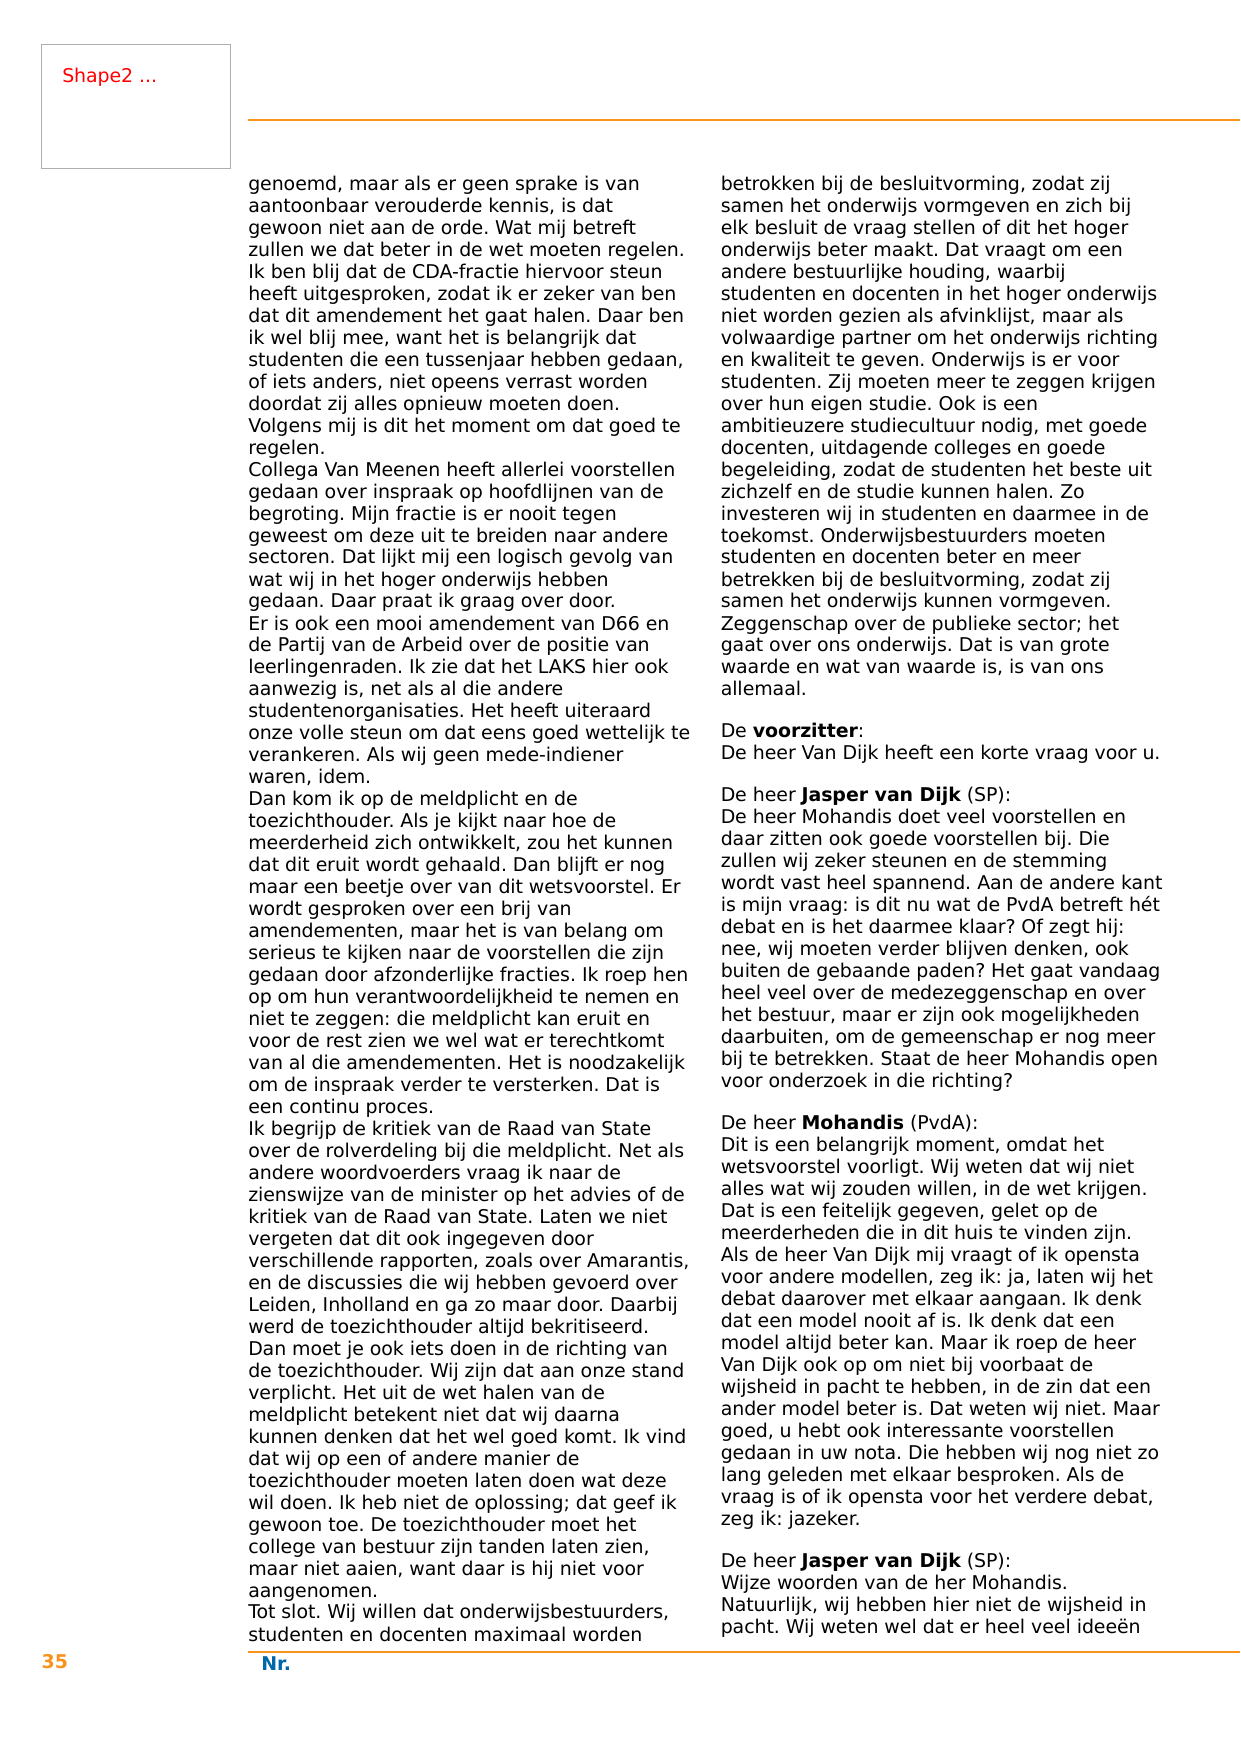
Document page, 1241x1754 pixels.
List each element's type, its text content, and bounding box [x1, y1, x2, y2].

text Wijze woorden van de her Mohandis. Natuurlijk, wij hebben hier niet de wijsheid in pacht. Wij weten wel dat er heel veel ideeën [721, 1572, 1163, 1637]
text De voorzitter: [721, 720, 1163, 742]
text genoemd, maar als er geen sprake is van aantoonbaar verouderde kennis, is dat gewoon niet aan de orde. Wat mij betreft zullen we dat beter in de wet moeten regelen. Ik ben blij dat de CDA-fractie hiervoor steun heeft uitgesproken, zodat ik er zeker van ben dat dit amendement het gaat halen. Daar ben ik wel blij mee, want het is belangrijk dat studenten die een tussenjaar hebben gedaan, of iets anders, niet opeens verrast worden doordat zij alles opnieuw moeten doen. Volgens mij is dit het moment om dat goed te regelen. [248, 173, 691, 458]
text De heer Mohandis doet veel voorstellen en daar zitten ook goede voorstellen bij. Die zullen wij zeker steunen en de stemming wordt vast heel spannend. Aan de andere kant is mijn vraag: is dit nu wat de PvdA betreft hét debat en is het daarmee klaar? Of zegt hij: nee, wij moeten verder blijven denken, ook buiten de gebaande paden? Het gaat vandaag heel veel over de medezeggenschap en over het bestuur, maar er zijn ook mogelijkheden daarbuiten, om de gemeenschap er nog meer bij te betrekken. Staat de heer Mohandis open voor onderzoek in die richting? [721, 806, 1163, 1092]
text Er is ook een mooi amendement van D66 en de Partij van de Arbeid over de positie van leerlingenraden. Ik zie dat het LAKS hier ook aanwezig is, net als al die andere studentenorganisaties. Het heeft uiteraard onze volle steun om dat eens goed wettelijk te verankeren. Als wij geen mede-indiener waren, idem. [248, 612, 691, 788]
text De heer Van Dijk heeft een korte vraag voor u. [721, 742, 1163, 764]
text Dan kom ik op de meldplicht en de toezichthouder. Als je kijkt naar hoe de meerderheid zich ontwikkelt, zou het kunnen dat dit eruit wordt gehaald. Dan blijft er nog maar een beetje over van dit wetsvoorstel. Er wordt gesproken over een brij van amendementen, maar het is van belang om serieus te kijken naar de voorstellen die zijn gedaan door afzonderlijke fracties. Ik roep hen op om hun verantwoordelijkheid te nemen en niet te zeggen: die meldplicht kan eruit en voor de rest zien we wel wat er terechtkomt van al die amendementen. Het is noodzakelijk om de inspraak verder te versterken. Dat is een continu proces. [248, 788, 691, 1118]
text betrokken bij de besluitvorming, zodat zij samen het onderwijs vormgeven en zich bij elk besluit de vraag stellen of dit het hoger onderwijs beter maakt. Dat vraagt om een andere bestuurlijke houding, waarbij studenten en docenten in het hoger onderwijs niet worden gezien als afvinklijst, maar als volwaardige partner om het onderwijs richting en kwaliteit te geven. Onderwijs is er voor studenten. Zij moeten meer te zeggen krijgen over hun eigen studie. Ook is een ambitieuzere studiecultuur nodig, met goede docenten, uitdagende colleges en goede begeleiding, zodat de studenten het beste uit zichzelf en de studie kunnen halen. Zo investeren wij in studenten en daarmee in de toekomst. Onderwijsbestuurders moeten studenten en docenten beter en meer betrekken bij de besluitvorming, zodat zij samen het onderwijs kunnen vormgeven. Zeggenschap over de publieke sector; het gaat over ons onderwijs. Dat is van grote waarde en wat van waarde is, is van ons allemaal. [721, 173, 1163, 700]
text Dit is een belangrijk moment, omdat het wetsvoorstel voorligt. Wij weten dat wij niet alles wat wij zouden willen, in de wet krijgen. Dat is een feitelijk gegeven, gelet op de meerderheden die in dit huis te vinden zijn. Als de heer Van Dijk mij vraagt of ik opensta voor andere modellen, zeg ik: ja, laten wij het debat daarover met elkaar aangaan. Ik denk dat een model nooit af is. Ik denk dat een model altijd beter kan. Maar ik roep de heer Van Dijk ook op om niet bij voorbaat de wijsheid in pacht te hebben, in de zin dat een ander model beter is. Dat weten wij niet. Maar goed, u hebt ook interessante voorstellen gedaan in uw nota. Die hebben wij nog niet zo lang geleden met elkaar besproken. Als de vraag is of ik opensta voor het verdere debat, zeg ik: jazeker. [721, 1134, 1163, 1529]
text De heer Jasper van Dijk (SP): [721, 784, 1163, 806]
text De heer Jasper van Dijk (SP): [721, 1549, 1163, 1572]
text De heer Mohandis (PvdA): [721, 1112, 1163, 1134]
text Tot slot. Wij willen dat onderwijsbestuurders, studenten en docenten maximaal worden [248, 1601, 691, 1645]
text Collega Van Meenen heeft allerlei voorstellen gedaan over inspraak op hoofdlijnen van de begroting. Mijn fractie is er nooit tegen geweest om deze uit te breiden naar andere sectoren. Dat lijkt mij een logisch gevolg van wat wij in het hoger onderwijs hebben gedaan. Daar praat ik graag over door. [248, 458, 691, 612]
text Ik begrijp de kritiek van de Raad van State over de rolverdeling bij die meldplicht. Net als andere woordvoerders vraag ik naar de zienswijze van de minister op het advies of de kritiek van de Raad van State. Laten we niet vergeten dat dit ook ingegeven door verschillende rapporten, zoals over Amarantis, en de discussies die wij hebben gevoerd over Leiden, Inholland en ga zo maar door. Daarbij werd de toezichthouder altijd bekritiseerd. Dan moet je ook iets doen in de richting van de toezichthouder. Wij zijn dat aan onze stand verplicht. Het uit de wet halen van de meldplicht betekent niet dat wij daarna kunnen denken dat het wel goed komt. Ik vind dat wij op een of andere manier de toezichthouder moeten laten doen wat deze wil doen. Ik heb niet de oplossing; dat geef ik gewoon toe. De toezichthouder moet het college van bestuur zijn tanden laten zien, maar niet aaien, want daar is hij niet voor aangenomen. [248, 1118, 691, 1601]
